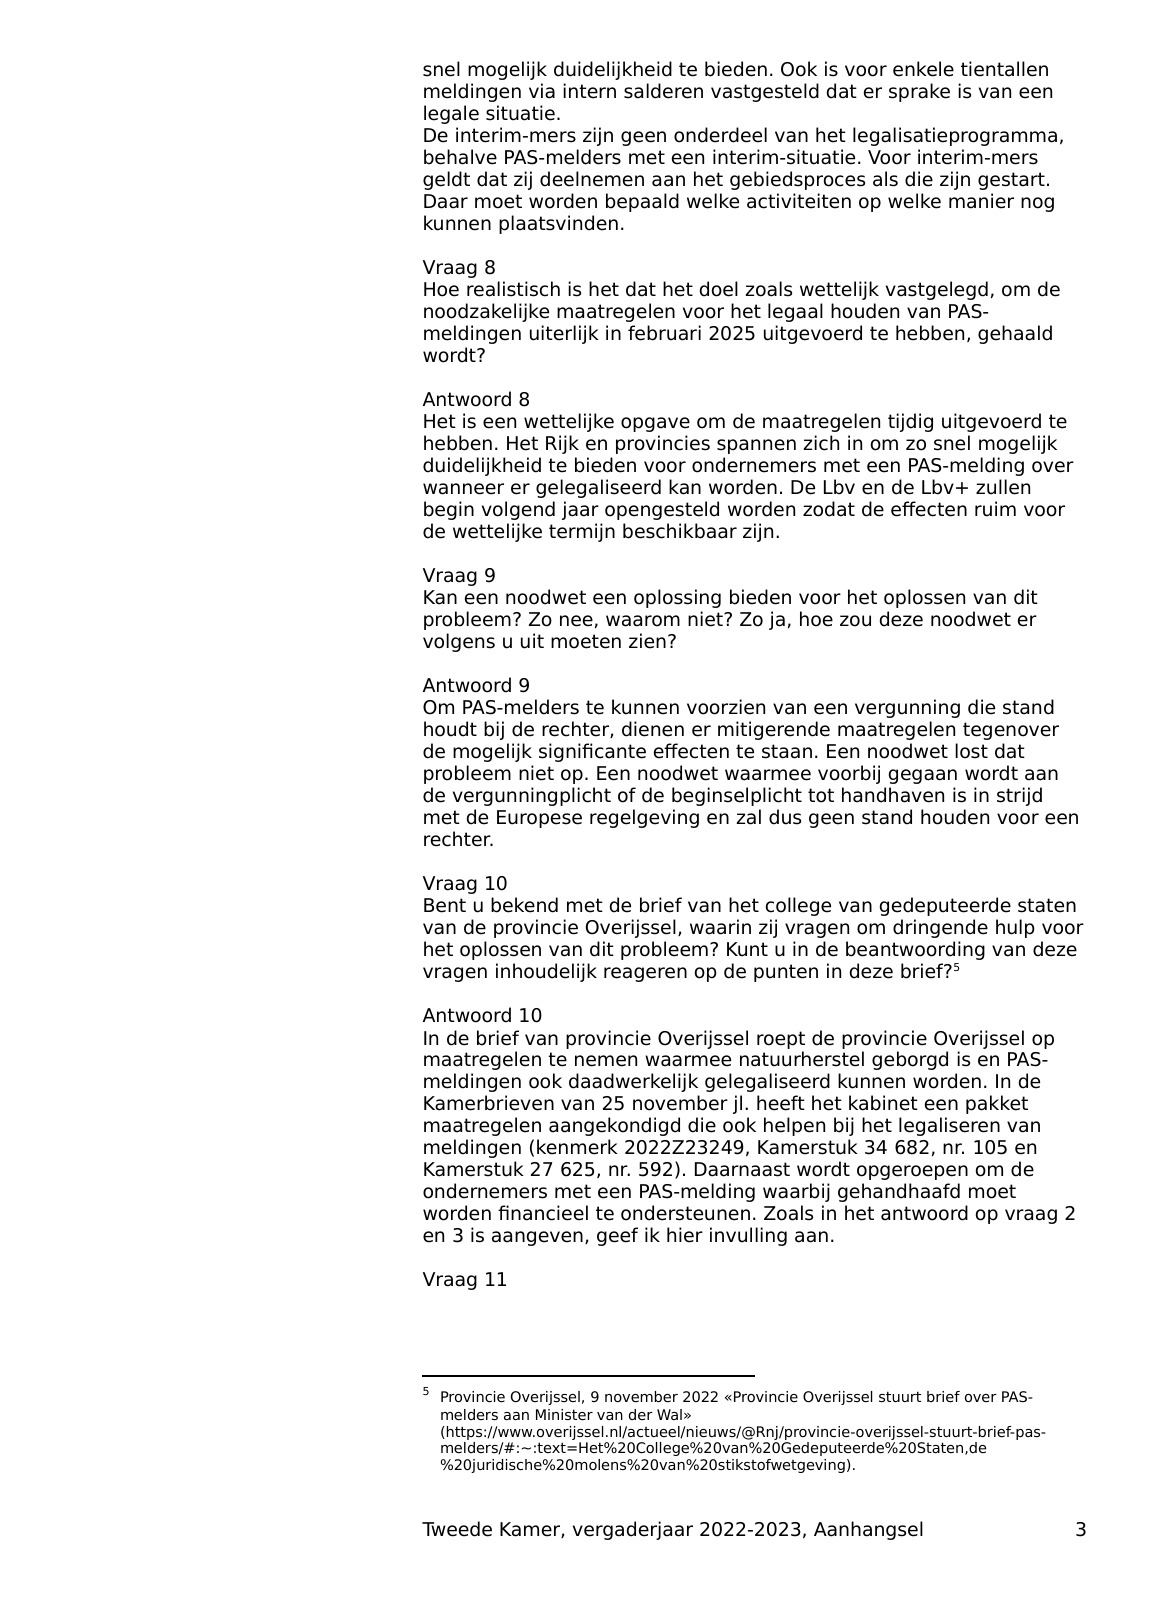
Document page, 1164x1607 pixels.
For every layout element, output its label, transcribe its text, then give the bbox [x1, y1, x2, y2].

text Antwoord 10 [422, 1005, 1087, 1027]
text Antwoord 9 [422, 675, 1087, 697]
text Kan een noodwet een oplossing bieden voor het oplossen van dit probleem? Zo nee, waarom niet? Zo ja, hoe zou deze noodwet er volgens u uit moeten zien? [422, 587, 1087, 653]
text snel mogelijk duidelijkheid te bieden. Ook is voor enkele tientallen meldingen via intern salderen vastgesteld dat er sprake is van een legale situatie. [422, 59, 1087, 125]
text Om PAS-melders te kunnen voorzien van een vergunning die stand houdt bij de rechter, dienen er mitigerende maatregelen tegenover de mogelijk significante effecten te staan. Een noodwet lost dat probleem niet op. Een noodwet waarmee voorbij gegaan wordt aan de vergunningplicht of de beginselplicht tot handhaven is in strijd met de Europese regelgeving en zal dus geen stand houden voor een rechter. [422, 697, 1087, 851]
text Vraag 8 [422, 257, 1087, 279]
text Antwoord 8 [422, 389, 1087, 411]
text Vraag 10 [422, 873, 1087, 895]
text Het is een wettelijke opgave om de maatregelen tijdig uitgevoerd te hebben. Het Rijk en provincies spannen zich in om zo snel mogelijk duidelijkheid te bieden voor ondernemers met een PAS-melding over wanneer er gelegaliseerd kan worden. De Lbv en de Lbv+ zullen begin volgend jaar opengesteld worden zodat de effecten ruim voor de wettelijke termijn beschikbaar zijn. [422, 411, 1087, 543]
text Bent u bekend met de brief van het college van gedeputeerde staten van de provincie Overijssel, waarin zij vragen om dringende hulp voor het oplossen van dit probleem? Kunt u in de beantwoording van deze vragen inhoudelijk reageren op de punten in deze brief? [422, 895, 1087, 983]
text Vraag 9 [422, 565, 1087, 587]
text De interim-mers zijn geen onderdeel van het legalisatieprogramma, behalve PAS-melders met een interim-situatie. Voor interim-mers geldt dat zij deelnemen aan het gebiedsproces als die zijn gestart. Daar moet worden bepaald welke activiteiten op welke manier nog kunnen plaatsvinden. [422, 125, 1087, 235]
text Hoe realistisch is het dat het doel zoals wettelijk vastgelegd, om de noodzakelijke maatregelen voor het legaal houden van PAS-meldingen uiterlijk in februari 2025 uitgevoerd te hebben, gehaald wordt? [422, 279, 1087, 367]
text In de brief van provincie Overijssel roept de provincie Overijssel op maatregelen te nemen waarmee natuurherstel geborgd is en PAS-meldingen ook daadwerkelijk gelegaliseerd kunnen worden. In de Kamerbrieven van 25 november jl. heeft het kabinet een pakket maatregelen aangekondigd die ook helpen bij het legaliseren van meldingen (kenmerk 2022Z23249, Kamerstuk 34 682, nr. 105 en Kamerstuk 27 625, nr. 592). Daarnaast wordt opgeroepen om de ondernemers met een PAS-melding waarbij gehandhaafd moet worden financieel te ondersteunen. Zoals in het antwoord op vraag 2 en 3 is aangeven, geef ik hier invulling aan. [422, 1027, 1087, 1247]
text Vraag 11 [422, 1269, 1087, 1291]
text Provincie Overijssel, 9 november 2022 «Provincie Overijssel stuurt brief over PAS-melders aan Minister van der Wal» (https://www.overijssel.nl/actueel/nieuws/@Rnj/provincie-overijssel-stuurt-brief-pas-melders/#:~:text=Het%20College%20van%20Gedeputeerde%20Staten,de%20juridische%20molens%20van%20stikstofwetgeving). [422, 1385, 1087, 1474]
